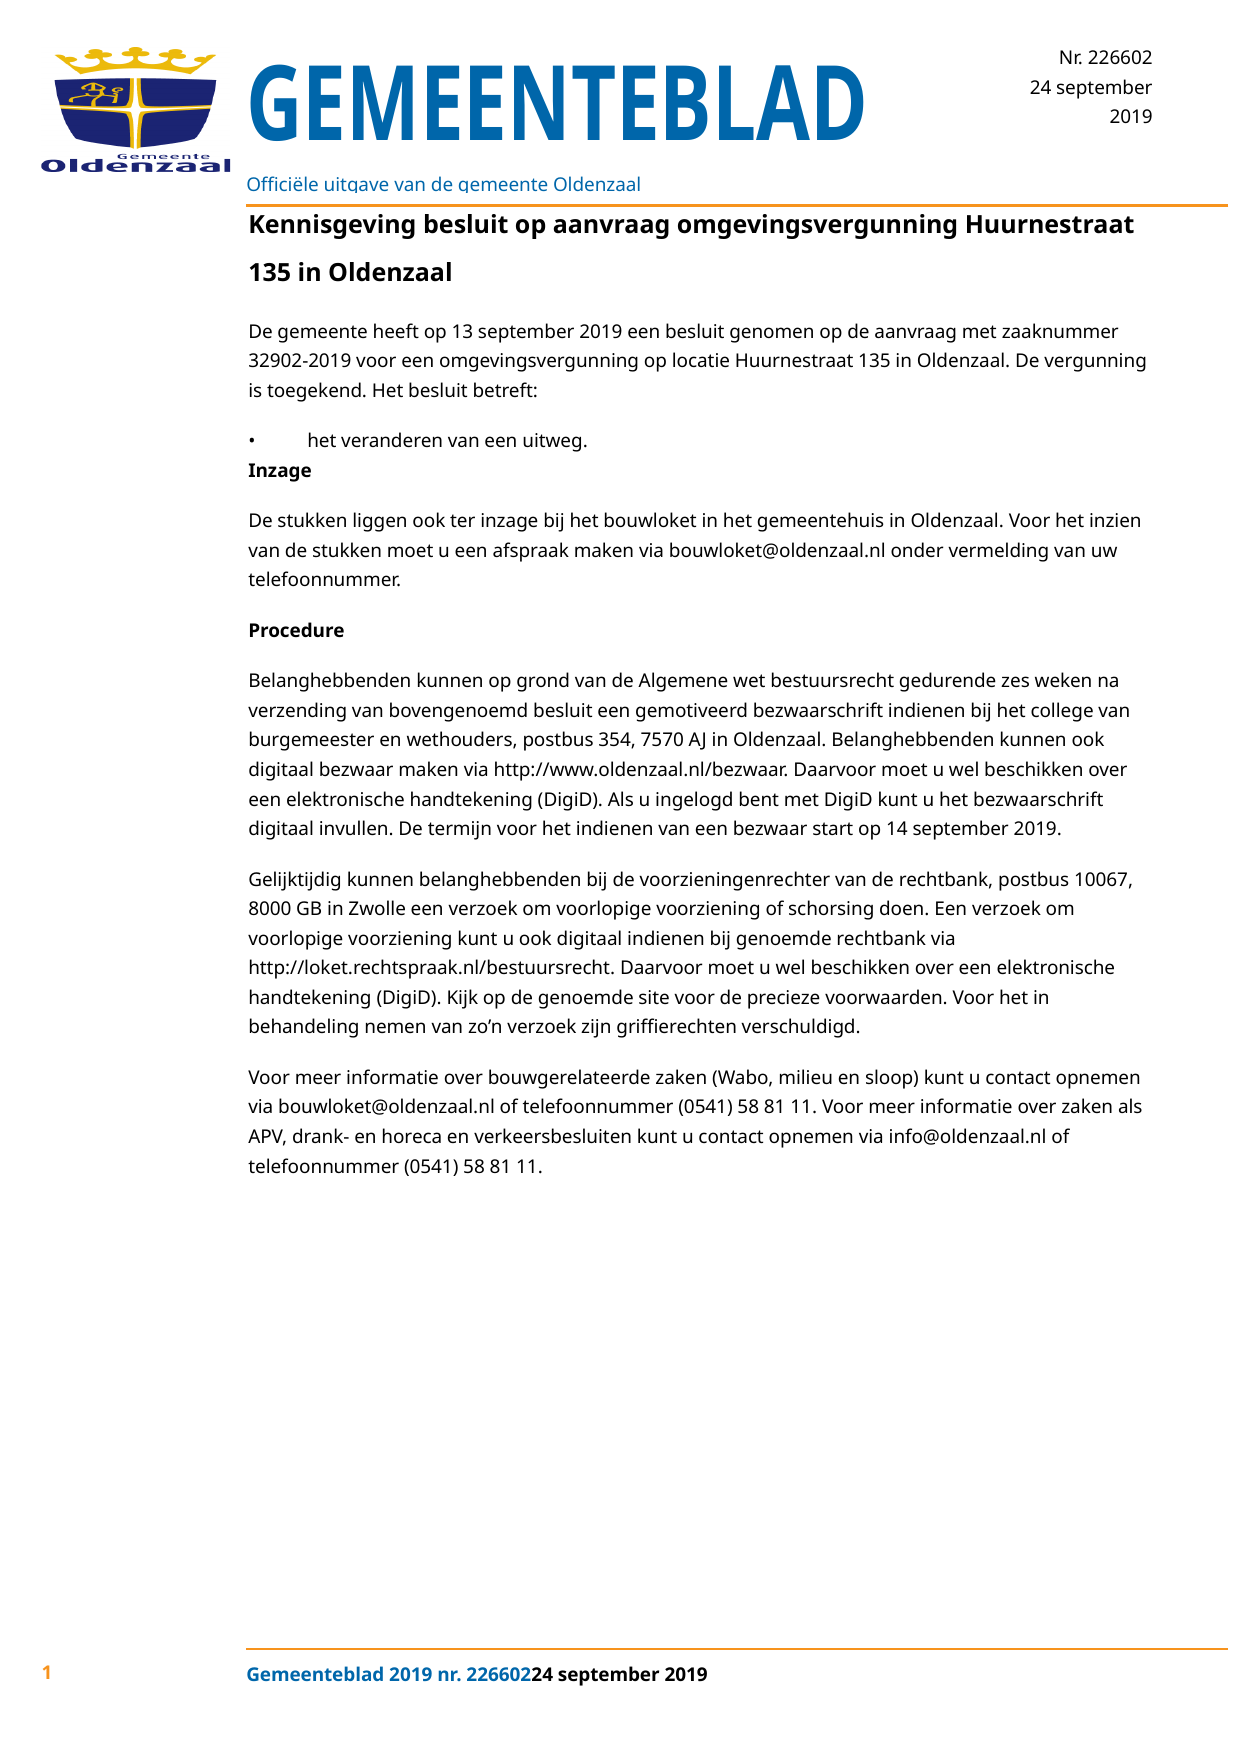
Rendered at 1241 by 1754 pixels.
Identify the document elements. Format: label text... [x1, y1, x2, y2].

text Procedure [248, 617, 1152, 643]
text Voor meer informatie over bouwgerelateerde zaken (Wabo, milieu en sloop) kunt u contact opnemen via bouwloket@oldenzaal.nl of telefoonnummer (0541) 58 81 11. Voor meer informatie over zaken als APV, drank- en horeca en verkeersbesluiten kunt u contact opnemen via info@oldenzaal.nl of telefoonnummer (0541) 58 81 11. [248, 1064, 1152, 1179]
picture [41, 47, 231, 172]
text Kennisgeving besluit op aanvraag omgevingsvergunning Huurnestraat 135 in Oldenzaal [248, 207, 1152, 288]
text Belanghebbenden kunnen op grond van de Algemene wet bestuursrecht gedurende zes weken na verzending van bovengenoemd besluit een gemotiveerd bezwaarschrift indienen bij het college van burgemeester en wethouders, postbus 354, 7570 AJ in Oldenzaal. Belanghebbenden kunnen ook digitaal bezwaar maken via http://www.oldenzaal.nl/bezwaar. Daarvoor moet u wel beschikken over een elektronische handtekening (DigiD). Als u ingelogd bent met DigiD kunt u het bezwaarschrift digitaal invullen. De termijn voor het indienen van een bezwaar start op 14 september 2019. [248, 667, 1152, 841]
text Inzage [248, 457, 1152, 483]
text Gelijktijdig kunnen belanghebbenden bij de voorzieningenrechter van de rechtbank, postbus 10067, 8000 GB in Zwolle een verzoek om voorlopige voorziening of schorsing doen. Een verzoek om voorlopige voorziening kunt u ook digitaal indienen bij genoemde rechtbank via http://loket.rechtspraak.nl/bestuursrecht. Daarvoor moet u wel beschikken over een elektronische handtekening (DigiD). Kijk op de genoemde site voor de precieze voorwaarden. Voor het in behandeling nemen van zo’n verzoek zijn griffierechten verschuldigd. [248, 866, 1152, 1039]
list het veranderen van een uitweg. [248, 427, 1152, 453]
text De stukken liggen ook ter inzage bij het bouwloket in het gemeentehuis in Oldenzaal. Voor het inzien van de stukken moet u een afspraak maken via bouwloket@oldenzaal.nl onder vermelding van uw telefoonnummer. [248, 507, 1152, 592]
text De gemeente heeft op 13 september 2019 een besluit genomen op de aanvraag met zaaknummer 32902-2019 voor een omgevingsvergunning op locatie Huurnestraat 135 in Oldenzaal. De vergunning is toegekend. Het besluit betreft: [248, 318, 1152, 403]
